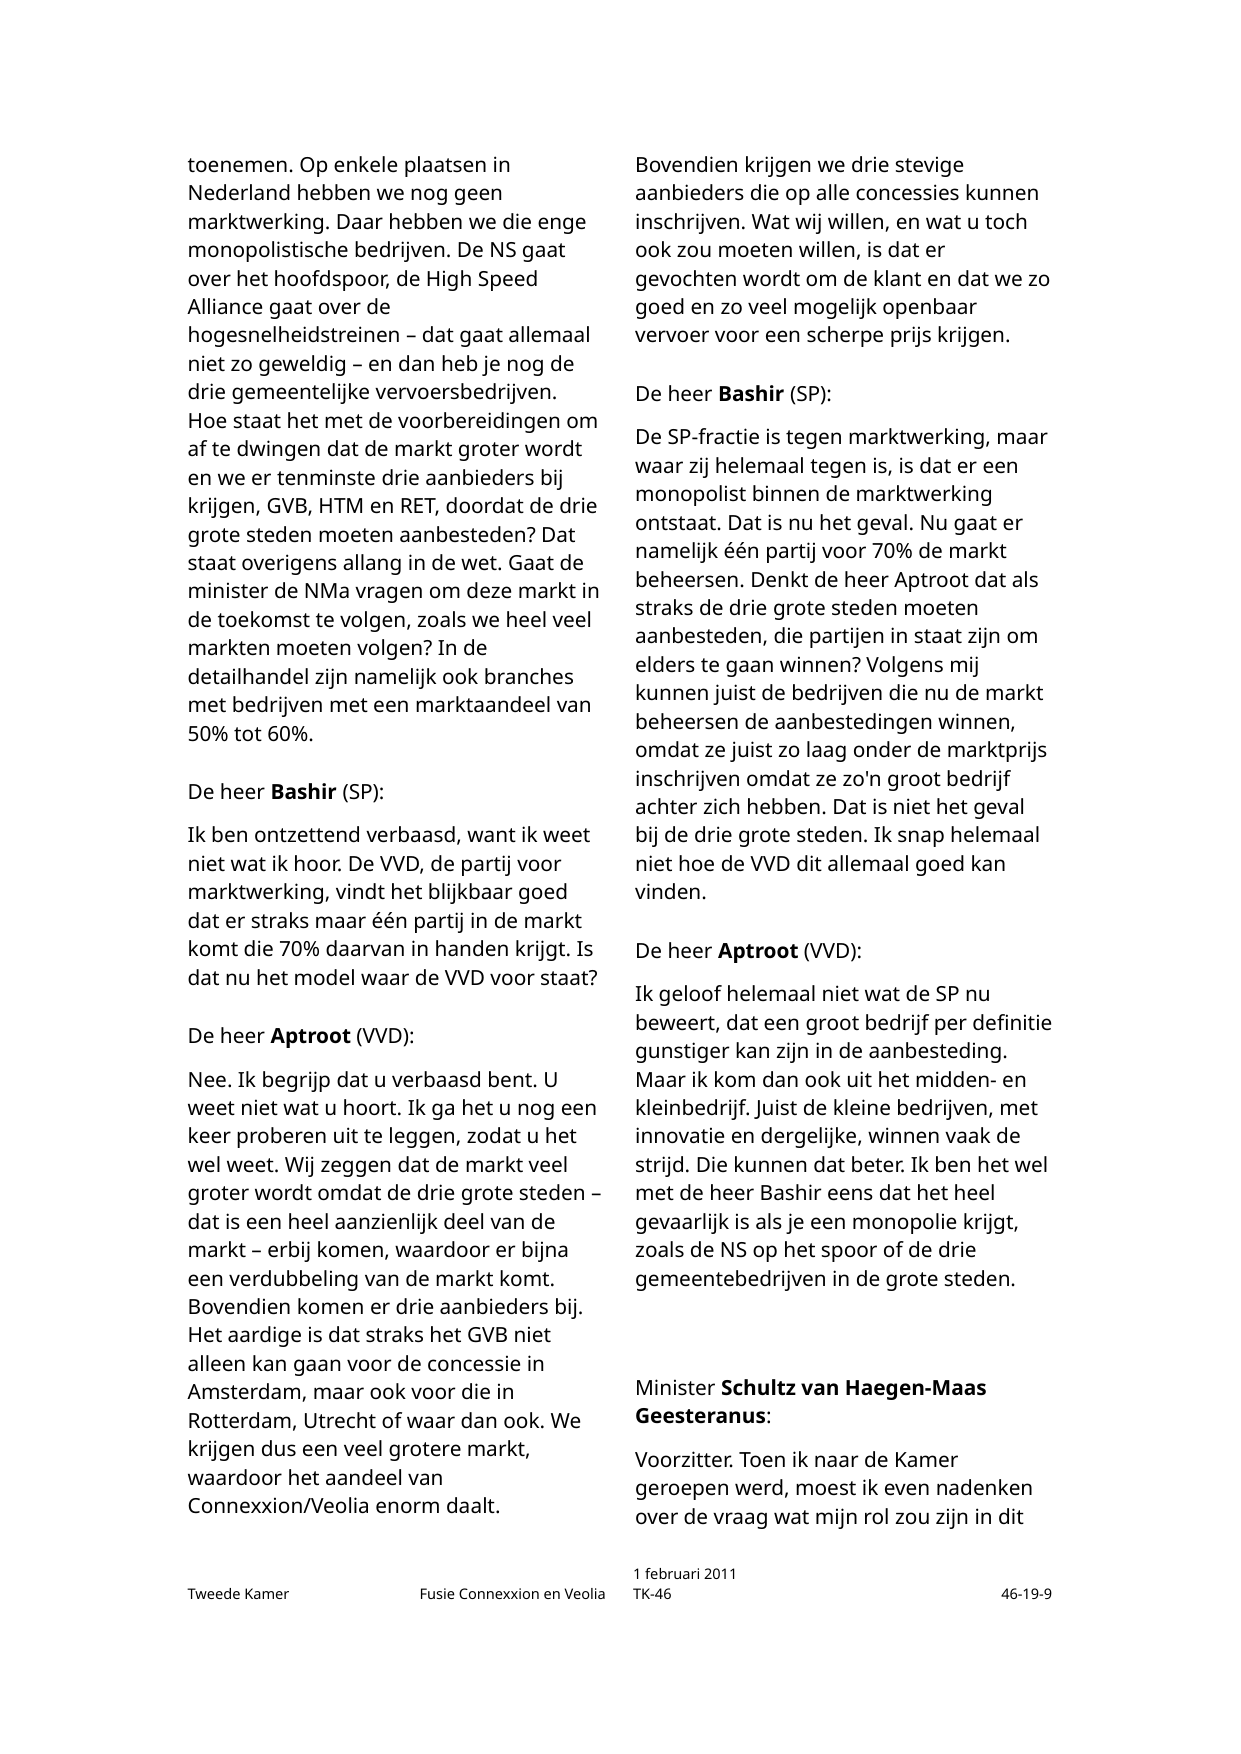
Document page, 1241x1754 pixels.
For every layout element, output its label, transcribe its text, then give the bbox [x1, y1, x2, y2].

text  [635, 1322, 1053, 1351]
text De heer Bashir (SP): [635, 379, 1053, 407]
text Hoe staat het met de voorbereidingen om af te dwingen dat de markt groter wordt en we er tenminste drie aanbieders bij krijgen, GVB, HTM en RET, doordat de drie grote steden moeten aanbesteden? Dat staat overigens allang in de wet. Gaat de minister de NMa vragen om deze markt in de toekomst te volgen, zoals we heel veel markten moeten volgen? In de detailhandel zijn namelijk ook branches met bedrijven met een marktaandeel van 50% tot 60%. [187, 406, 605, 747]
text Ik ben ontzettend verbaasd, want ik weet niet wat ik hoor. De VVD, de partij voor marktwerking, vindt het blijkbaar goed dat er straks maar één partij in de markt komt die 70% daarvan in handen krijgt. Is dat nu het model waar de VVD voor staat? [187, 821, 605, 991]
text Voorzitter. Toen ik naar de Kamer geroepen werd, moest ik even nadenken over de vraag wat mijn rol zou zijn in dit [635, 1445, 1053, 1530]
text Nee. Ik begrijp dat u verbaasd bent. U weet niet wat u hoort. Ik ga het u nog een keer proberen uit te leggen, zodat u het wel weet. Wij zeggen dat de markt veel groter wordt omdat de drie grote steden – dat is een heel aanzienlijk deel van de markt – erbij komen, waardoor er bijna een verdubbeling van de markt komt. Bovendien komen er drie aanbieders bij. Het aardige is dat straks het GVB niet alleen kan gaan voor de concessie in Amsterdam, maar ook voor die in Rotterdam, Utrecht of waar dan ook. We krijgen dus een veel grotere markt, waardoor het aandeel van Connexxion/Veolia enorm daalt. [187, 1065, 605, 1520]
text De heer Aptroot (VVD): [635, 936, 1053, 964]
text Ik geloof helemaal niet wat de SP nu beweert, dat een groot bedrijf per definitie gunstiger kan zijn in de aanbesteding. Maar ik kom dan ook uit het midden- en kleinbedrijf. Juist de kleine bedrijven, met innovatie en dergelijke, winnen vaak de strijd. Die kunnen dat beter. Ik ben het wel met de heer Bashir eens dat het heel gevaarlijk is als je een monopolie krijgt, zoals de NS op het spoor of de drie gemeentebedrijven in de grote steden. [635, 979, 1053, 1292]
text De heer Bashir (SP): [187, 777, 605, 806]
text De heer Aptroot (VVD): [187, 1021, 605, 1050]
text De SP-fractie is tegen marktwerking, maar waar zij helemaal tegen is, is dat er een monopolist binnen de marktwerking ontstaat. Dat is nu het geval. Nu gaat er namelijk één partij voor 70% de markt beheersen. Denkt de heer Aptroot dat als straks de drie grote steden moeten aanbesteden, die partijen in staat zijn om elders te gaan winnen? Volgens mij kunnen juist de bedrijven die nu de markt beheersen de aanbestedingen winnen, omdat ze juist zo laag onder de marktprijs inschrijven omdat ze zo'n groot bedrijf achter zich hebben. Dat is niet het geval bij de drie grote steden. Ik snap helemaal niet hoe de VVD dit allemaal goed kan vinden. [635, 422, 1053, 906]
text Minister Schultz van Haegen-Maas Geesteranus: [635, 1373, 1053, 1430]
text Bovendien krijgen we drie stevige aanbieders die op alle concessies kunnen inschrijven. Wat wij willen, en wat u toch ook zou moeten willen, is dat er gevochten wordt om de klant en dat we zo goed en zo veel mogelijk openbaar vervoer voor een scherpe prijs krijgen. [635, 150, 1053, 349]
text toenemen. Op enkele plaatsen in Nederland hebben we nog geen marktwerking. Daar hebben we die enge monopolistische bedrijven. De NS gaat over het hoofdspoor, de High Speed Alliance gaat over de hogesnelheidstreinen – dat gaat allemaal niet zo geweldig – en dan heb je nog de drie gemeentelijke vervoersbedrijven. [187, 150, 605, 406]
